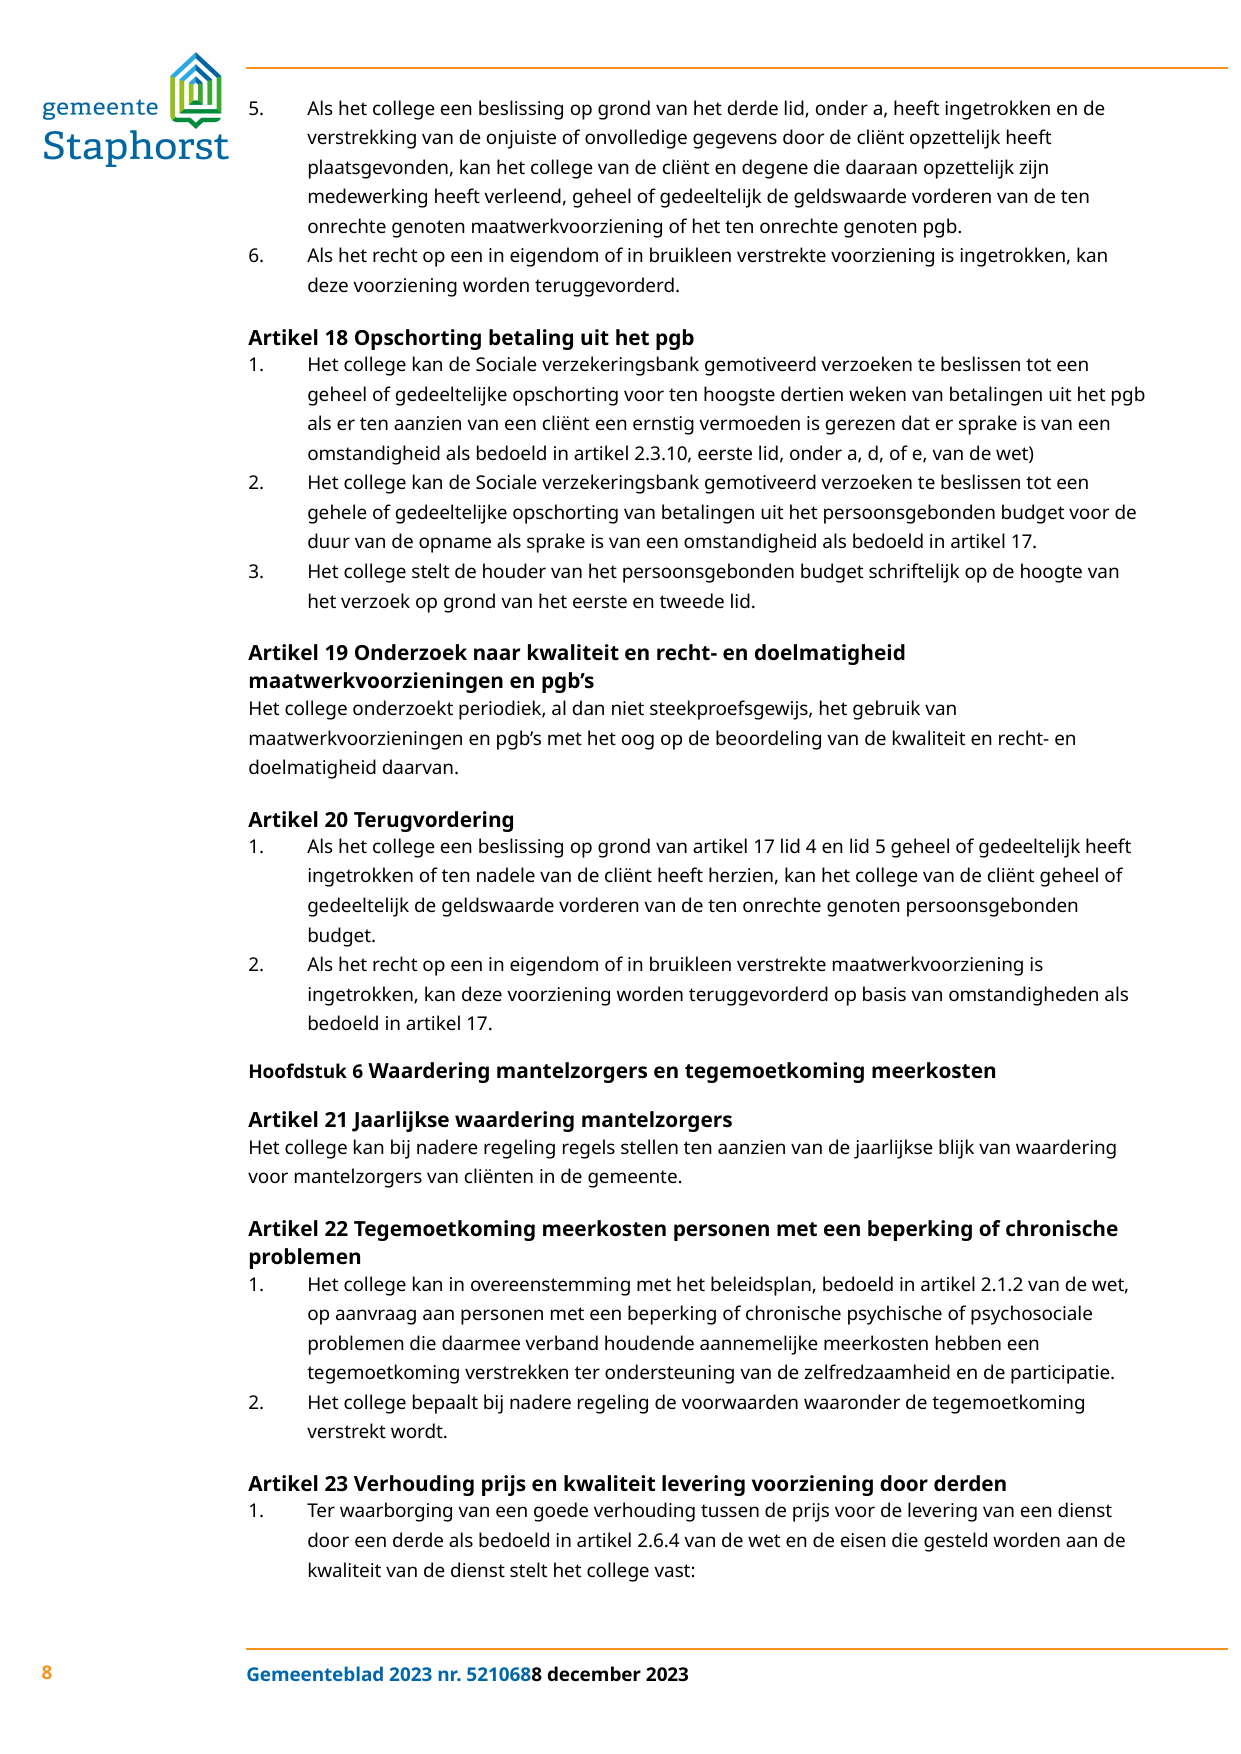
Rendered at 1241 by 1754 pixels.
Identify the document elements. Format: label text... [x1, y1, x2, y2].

picture [41, 47, 231, 172]
text Artikel 19 Onderzoek naar kwaliteit en recht- en doelmatigheid maatwerkvoorzieningen en pgb’s [248, 638, 1152, 695]
text Artikel 21 Jaarlijkse waardering mantelzorgers [248, 1106, 1152, 1134]
list Het college kan in overeenstemming met het beleidsplan, bedoeld in artikel 2.1.2 van de wet, op aanvraag aan personen met een beperking of chronische psychische of psychosociale problemen die daarmee verband houdende aannemelijke meerkosten hebben een tegemoetkoming verstrekken ter ondersteuning van de zelfredzaamheid en de participatie. [248, 1271, 1152, 1385]
text Hoofdstuk 6 Waardering mantelzorgers en tegemoetkoming meerkosten [248, 1056, 1152, 1085]
list Het college stelt de houder van het persoonsgebonden budget schriftelijk op de hoogte van het verzoek op grond van het eerste en tweede lid. [248, 558, 1152, 613]
list Als het college een beslissing op grond van het derde lid, onder a, heeft ingetrokken en de verstrekking van de onjuiste of onvolledige gegevens door de cliënt opzettelijk heeft plaatsgevonden, kan het college van de cliënt en degene die daaraan opzettelijk zijn medewerking heeft verleend, geheel of gedeeltelijk de geldswaarde vorderen van de ten onrechte genoten maatwerkvoorziening of het ten onrechte genoten pgb. [248, 95, 1152, 239]
text Het college kan bij nadere regeling regels stellen ten aanzien van de jaarlijkse blijk van waardering voor mantelzorgers van cliënten in de gemeente. [248, 1134, 1152, 1189]
list Het college kan de Sociale verzekeringsbank gemotiveerd verzoeken te beslissen tot een gehele of gedeeltelijke opschorting van betalingen uit het persoonsgebonden budget voor de duur van de opname als sprake is van een omstandigheid als bedoeld in artikel 17. [248, 469, 1152, 554]
text Artikel 18 Opschorting betaling uit het pgb [248, 323, 1152, 351]
list Als het recht op een in eigendom of in bruikleen verstrekte maatwerkvoorziening is ingetrokken, kan deze voorziening worden teruggevorderd op basis van omstandigheden als bedoeld in artikel 17. [248, 951, 1152, 1036]
list Ter waarborging van een goede verhouding tussen de prijs voor de levering van een dienst door een derde als bedoeld in artikel 2.6.4 van de wet en de eisen die gesteld worden aan de kwaliteit van de dienst stelt het college vast: [248, 1498, 1152, 1582]
list Het college bepaalt bij nadere regeling de voorwaarden waaronder de tegemoetkoming verstrekt wordt. [248, 1389, 1152, 1444]
text Het college onderzoekt periodiek, al dan niet steekproefsgewijs, het gebruik van maatwerkvoorzieningen en pgb’s met het oog op de beoordeling van de kwaliteit en recht- en doelmatigheid daarvan. [248, 695, 1152, 780]
list Het college kan de Sociale verzekeringsbank gemotiveerd verzoeken te beslissen tot een geheel of gedeeltelijke opschorting voor ten hoogste dertien weken van betalingen uit het pgb als er ten aanzien van een cliënt een ernstig vermoeden is gerezen dat er sprake is van een omstandigheid als bedoeld in artikel 2.3.10, eerste lid, onder a, d, of e, van de wet) [248, 351, 1152, 466]
text Artikel 23 Verhouding prijs en kwaliteit levering voorziening door derden [248, 1469, 1152, 1498]
list Als het college een beslissing op grond van artikel 17 lid 4 en lid 5 geheel of gedeeltelijk heeft ingetrokken of ten nadele van de cliënt heeft herzien, kan het college van de cliënt geheel of gedeeltelijk de geldswaarde vorderen van de ten onrechte genoten persoonsgebonden budget. [248, 833, 1152, 948]
list Als het recht op een in eigendom of in bruikleen verstrekte voorziening is ingetrokken, kan deze voorziening worden teruggevorderd. [248, 243, 1152, 298]
text Artikel 20 Terugvordering [248, 805, 1152, 833]
text Artikel 22 Tegemoetkoming meerkosten personen met een beperking of chronische problemen [248, 1214, 1152, 1271]
